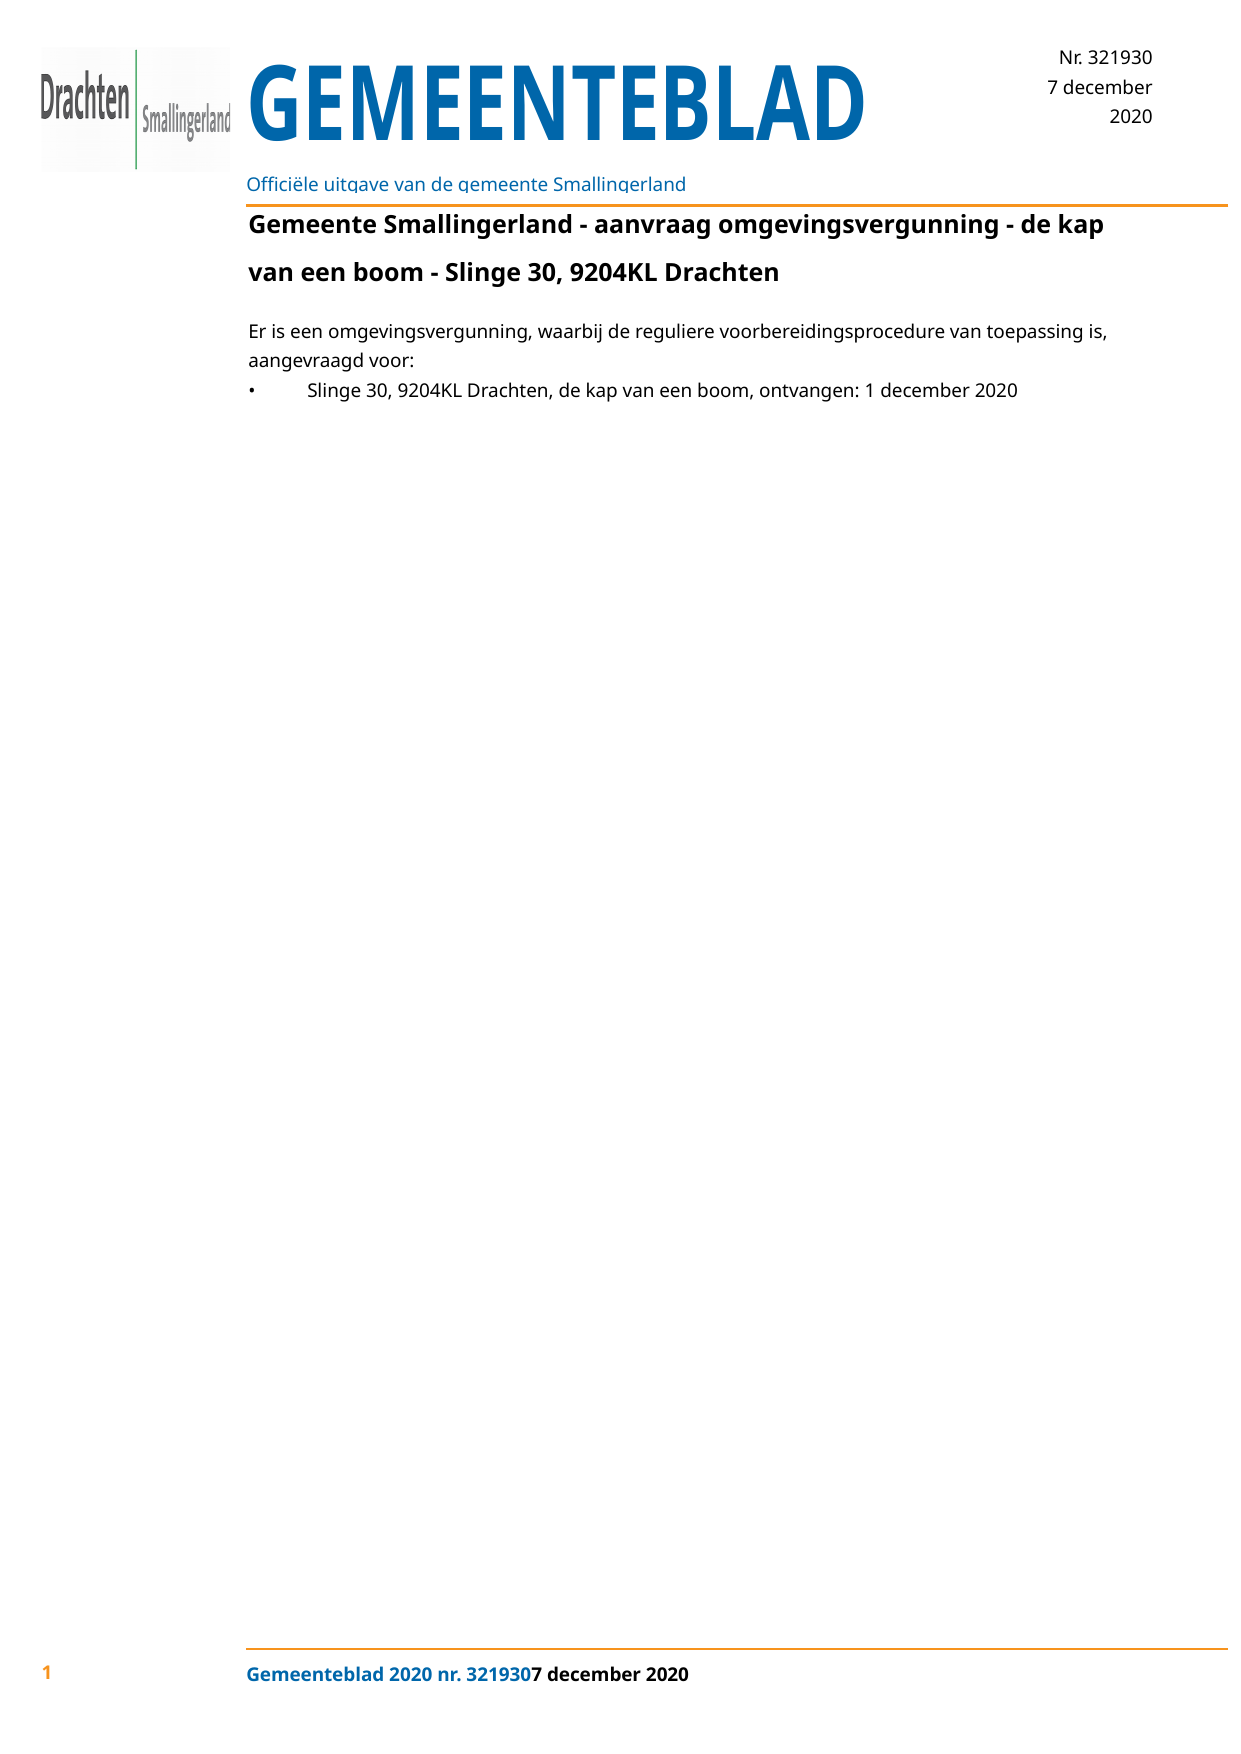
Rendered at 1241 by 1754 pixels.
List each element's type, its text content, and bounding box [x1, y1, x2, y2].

text Gemeente Smallingerland - aanvraag omgevingsvergunning - de kap van een boom - Slinge 30, 9204KL Drachten [248, 207, 1152, 288]
text Er is een omgevingsvergunning, waarbij de reguliere voorbereidingsprocedure van toepassing is, aangevraagd voor: [248, 318, 1152, 373]
picture [41, 47, 231, 172]
list Slinge 30, 9204KL Drachten, de kap van een boom, ontvangen: 1 december 2020 [248, 377, 1152, 403]
